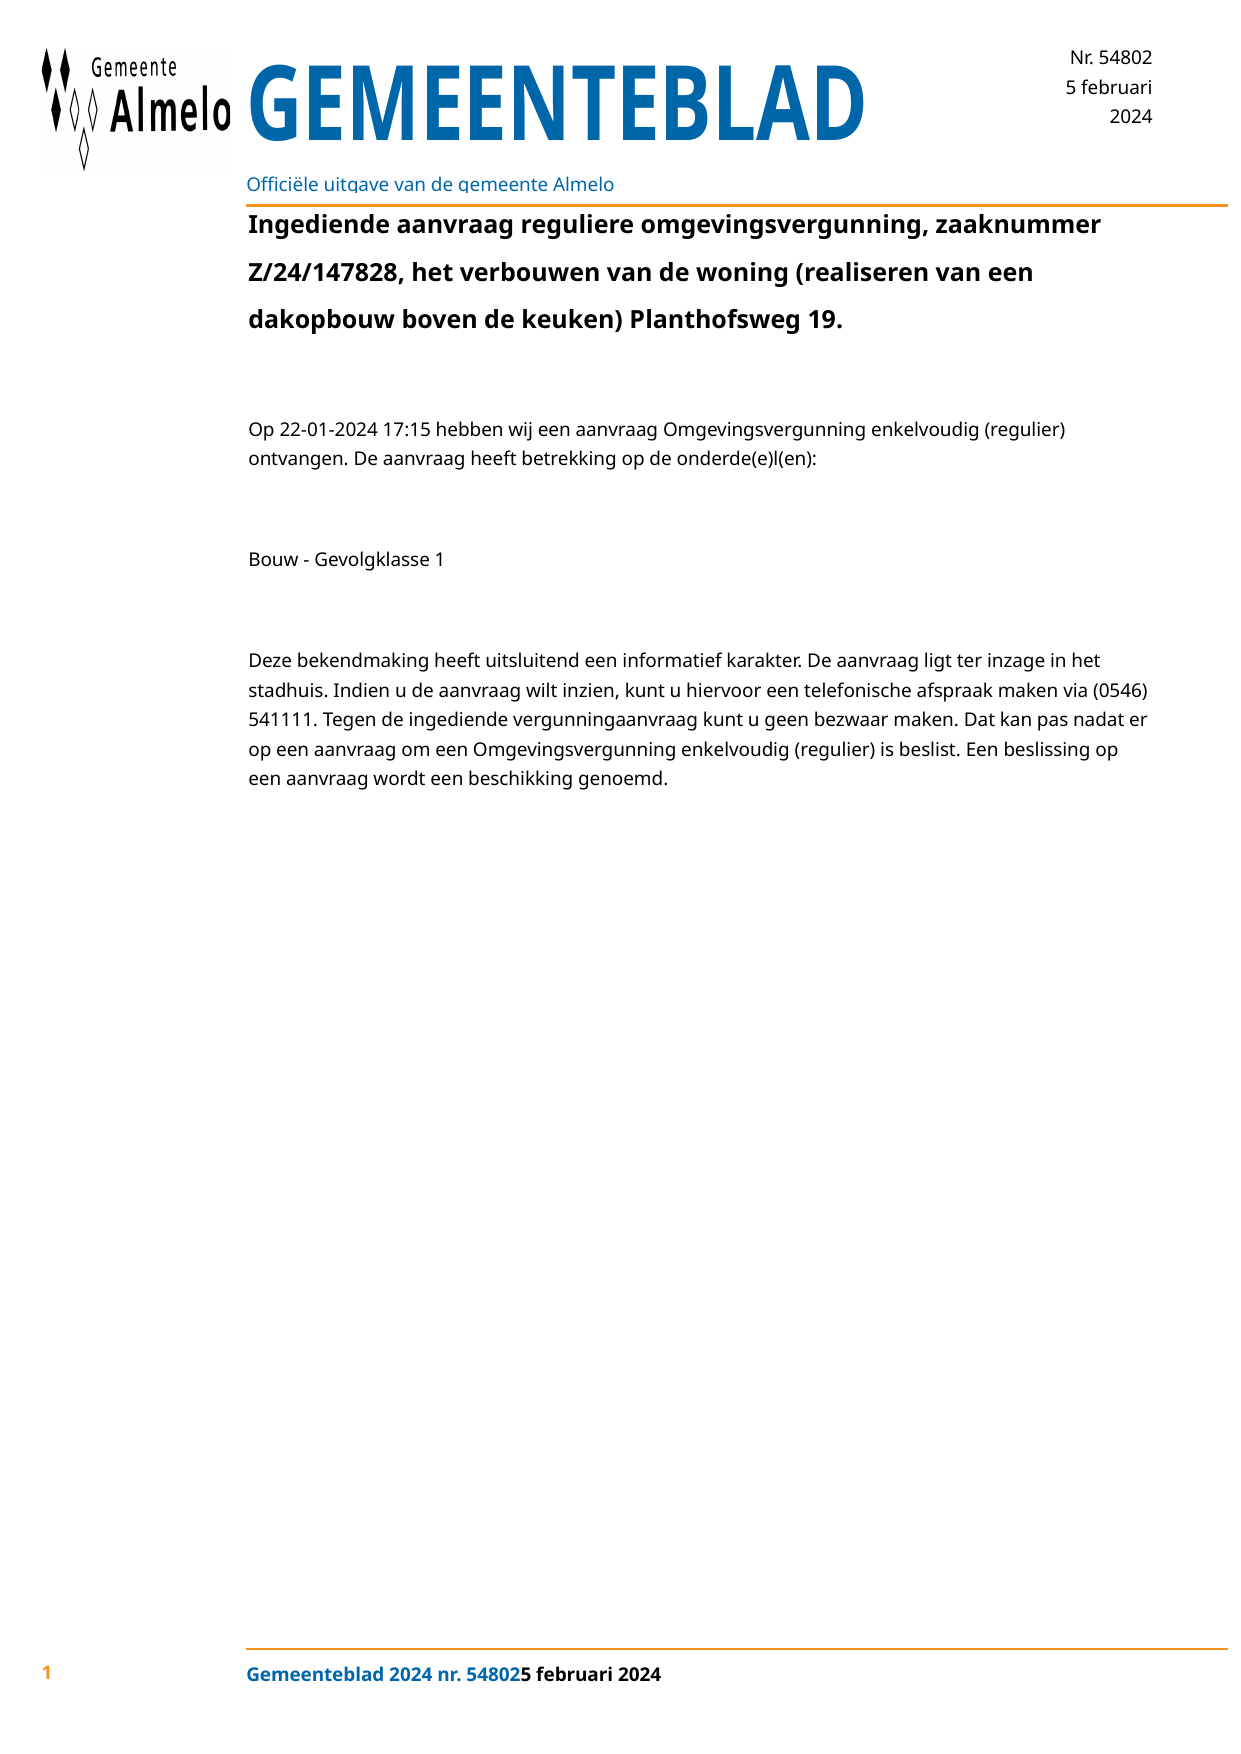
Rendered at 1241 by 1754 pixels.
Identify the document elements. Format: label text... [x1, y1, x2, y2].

picture [41, 47, 231, 172]
text Ingediende aanvraag reguliere omgevingsvergunning, zaaknummer Z/24/147828, het verbouwen van de woning (realiseren van een dakopbouw boven de keuken) Planthofsweg 19. [248, 207, 1152, 336]
text Deze bekendmaking heeft uitsluitend een informatief karakter. De aanvraag ligt ter inzage in het stadhuis. Indien u de aanvraag wilt inzien, kunt u hiervoor een telefonische afspraak maken via (0546) 541111. Tegen de ingediende vergunningaanvraag kunt u geen bezwaar maken. Dat kan pas nadat er op een aanvraag om een Omgevingsvergunning enkelvoudig (regulier) is beslist. Een beslissing op een aanvraag wordt een beschikking genoemd. [248, 647, 1152, 791]
text Bouw - Gevolgklasse 1 [248, 546, 1152, 572]
text Op 22-01-2024 17:15 hebben wij een aanvraag Omgevingsvergunning enkelvoudig (regulier) ontvangen. De aanvraag heeft betrekking op de onderde(e)l(en): [248, 416, 1152, 471]
